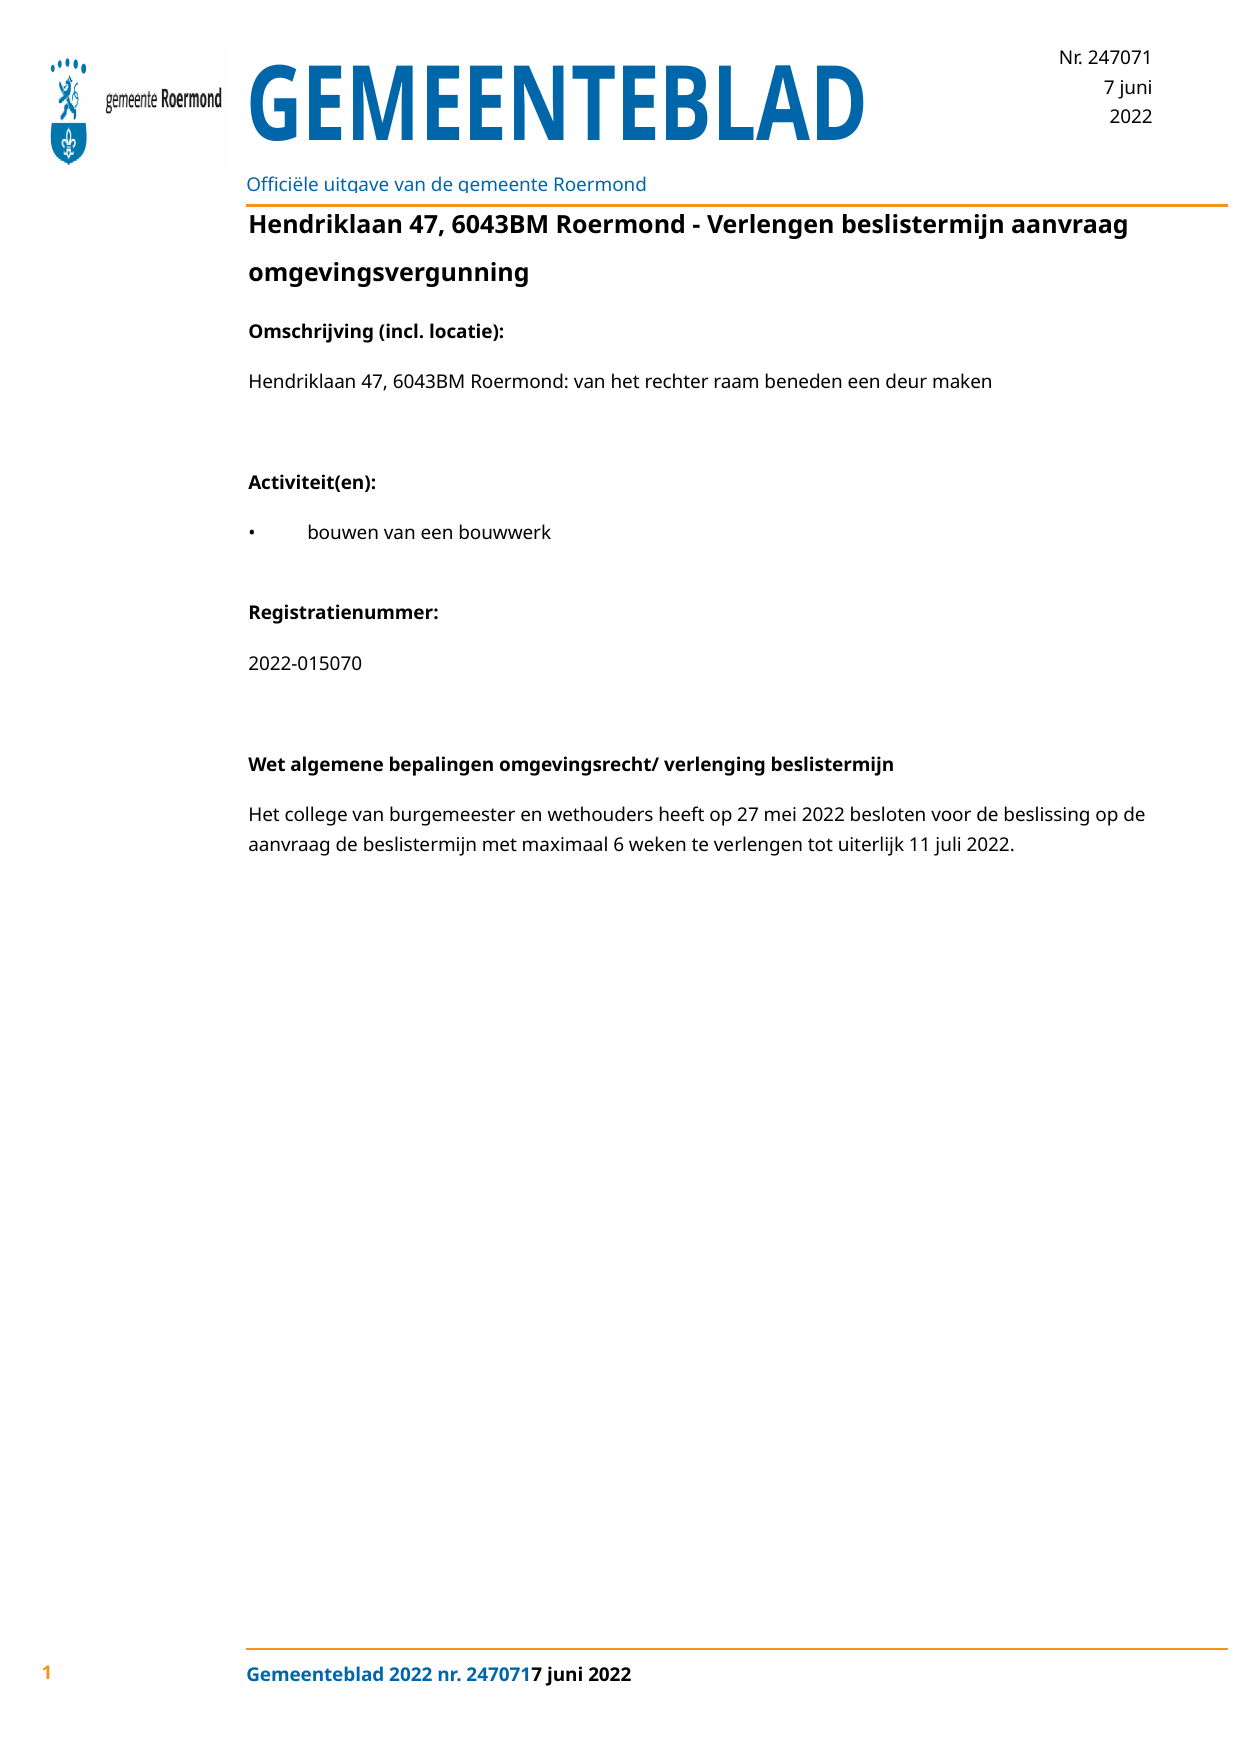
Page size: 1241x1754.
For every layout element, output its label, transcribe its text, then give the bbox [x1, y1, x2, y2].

text 2022-015070 [248, 650, 1152, 676]
text Hendriklaan 47, 6043BM Roermond: van het rechter raam beneden een deur maken [248, 368, 1152, 394]
text Registratienummer: [248, 599, 1152, 625]
text Omschrijving (incl. locatie): [248, 318, 1152, 344]
list bouwen van een bouwwerk [248, 519, 1152, 545]
text Het college van burgemeester en wethouders heeft op 27 mei 2022 besloten voor de beslissing op de aanvraag de beslistermijn met maximaal 6 weken te verlengen tot uiterlijk 11 juli 2022. [248, 801, 1152, 857]
text Hendriklaan 47, 6043BM Roermond - Verlengen beslistermijn aanvraag omgevingsvergunning [248, 207, 1152, 288]
text Activiteit(en): [248, 469, 1152, 495]
text Wet algemene bepalingen omgevingsrecht/ verlenging beslistermijn [248, 751, 1152, 777]
picture [41, 47, 231, 172]
